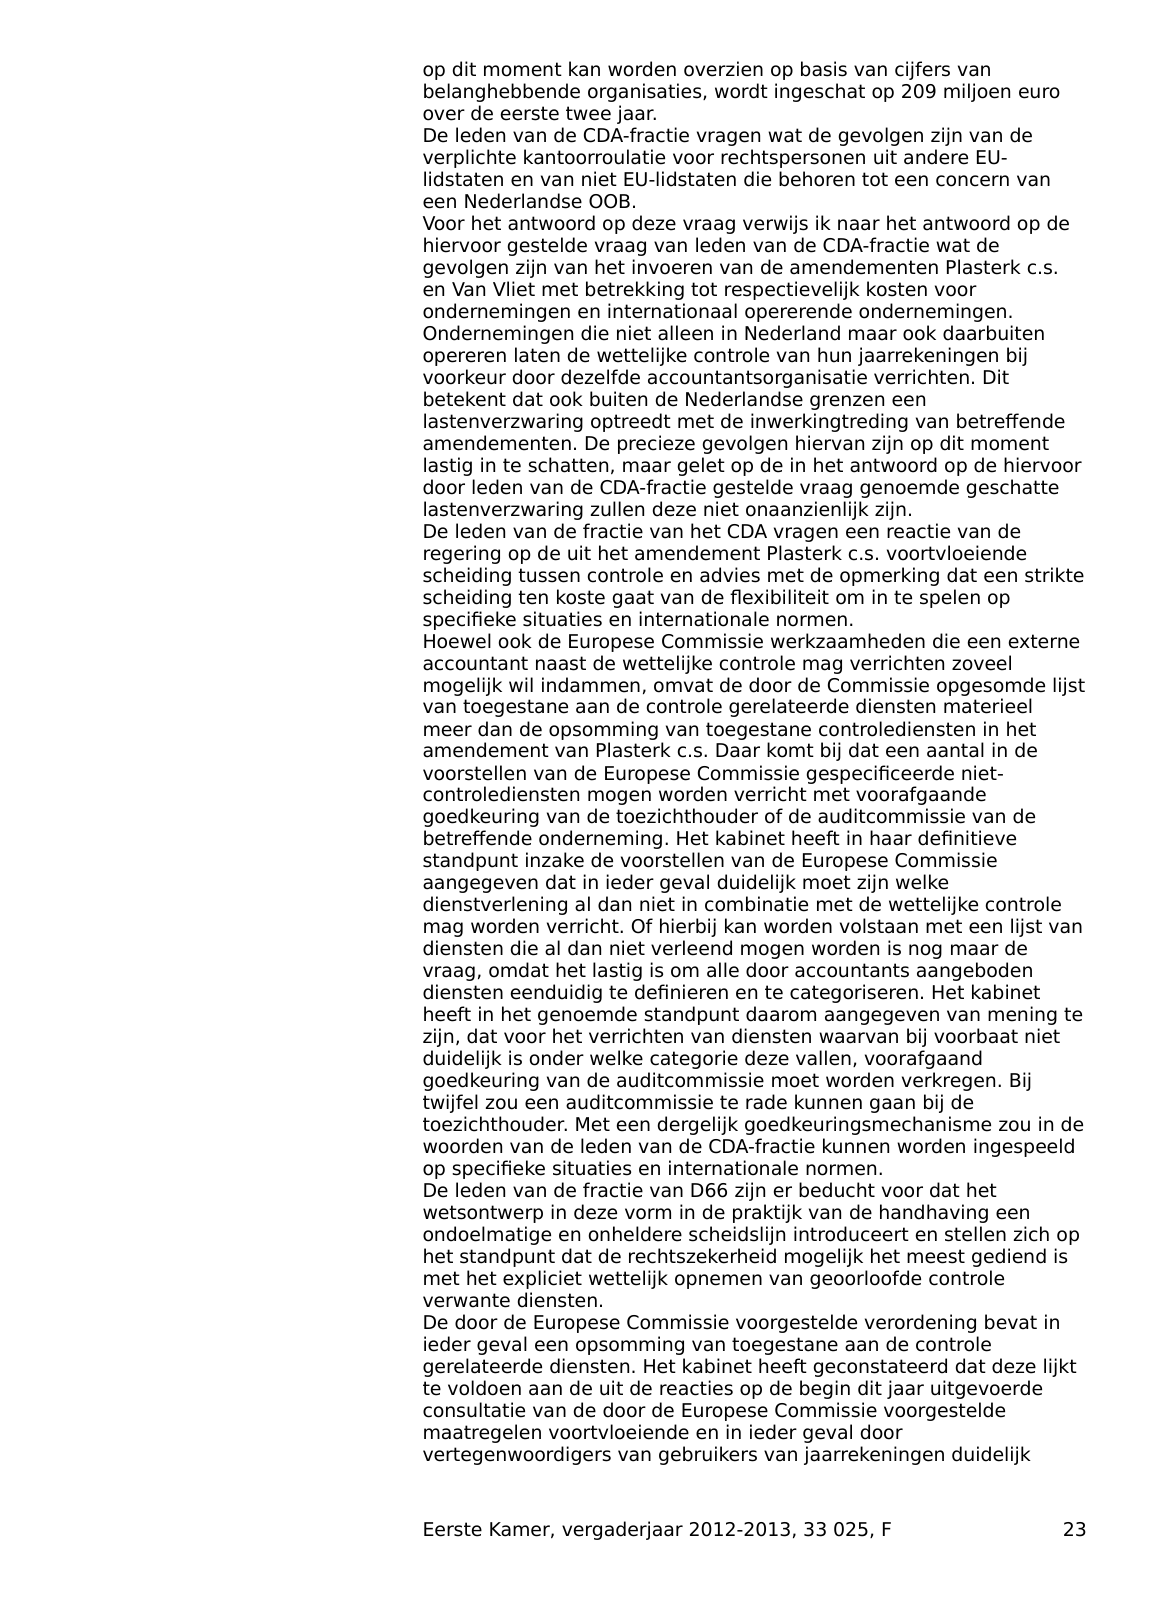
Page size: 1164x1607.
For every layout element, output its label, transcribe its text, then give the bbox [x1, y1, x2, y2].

text De leden van de fractie van het CDA vragen een reactie van de regering op de uit het amendement Plasterk c.s. voortvloeiende scheiding tussen controle en advies met de opmerking dat een strikte scheiding ten koste gaat van de flexibiliteit om in te spelen op specifieke situaties en internationale normen. [422, 521, 1087, 631]
text op dit moment kan worden overzien op basis van cijfers van belanghebbende organisaties, wordt ingeschat op 209 miljoen euro over de eerste twee jaar. [422, 59, 1087, 125]
text De door de Europese Commissie voorgestelde verordening bevat in ieder geval een opsomming van toegestane aan de controle gerelateerde diensten. Het kabinet heeft geconstateerd dat deze lijkt te voldoen aan de uit de reacties op de begin dit jaar uitgevoerde consultatie van de door de Europese Commissie voorgestelde maatregelen voortvloeiende en in ieder geval door vertegenwoordigers van gebruikers van jaarrekeningen duidelijk [422, 1312, 1087, 1466]
text Hoewel ook de Europese Commissie werkzaamheden die een externe accountant naast de wettelijke controle mag verrichten zoveel mogelijk wil indammen, omvat de door de Commissie opgesomde lijst van toegestane aan de controle gerelateerde diensten materieel meer dan de opsomming van toegestane controlediensten in het amendement van Plasterk c.s. Daar komt bij dat een aantal in de voorstellen van de Europese Commissie gespecificeerde niet-controlediensten mogen worden verricht met voorafgaande goedkeuring van de toezichthouder of de auditcommissie van de betreffende onderneming. Het kabinet heeft in haar definitieve standpunt inzake de voorstellen van de Europese Commissie aangegeven dat in ieder geval duidelijk moet zijn welke dienstverlening al dan niet in combinatie met de wettelijke controle mag worden verricht. Of hierbij kan worden volstaan met een lijst van diensten die al dan niet verleend mogen worden is nog maar de vraag, omdat het lastig is om alle door accountants aangeboden diensten eenduidig te definieren en te categoriseren. Het kabinet heeft in het genoemde standpunt daarom aangegeven van mening te zijn, dat voor het verrichten van diensten waarvan bij voorbaat niet duidelijk is onder welke categorie deze vallen, voorafgaand goedkeuring van de auditcommissie moet worden verkregen. Bij twijfel zou een auditcommissie te rade kunnen gaan bij de toezichthouder. Met een dergelijk goedkeuringsmechanisme zou in de woorden van de leden van de CDA-fractie kunnen worden ingespeeld op specifieke situaties en internationale normen. [422, 631, 1087, 1180]
text De leden van de fractie van D66 zijn er beducht voor dat het wetsontwerp in deze vorm in de praktijk van de handhaving een ondoelmatige en onheldere scheidslijn introduceert en stellen zich op het standpunt dat de rechtszekerheid mogelijk het meest gediend is met het expliciet wettelijk opnemen van geoorloofde controle verwante diensten. [422, 1180, 1087, 1312]
text Voor het antwoord op deze vraag verwijs ik naar het antwoord op de hiervoor gestelde vraag van leden van de CDA-fractie wat de gevolgen zijn van het invoeren van de amendementen Plasterk c.s. en Van Vliet met betrekking tot respectievelijk kosten voor ondernemingen en internationaal opererende ondernemingen. Ondernemingen die niet alleen in Nederland maar ook daarbuiten opereren laten de wettelijke controle van hun jaarrekeningen bij voorkeur door dezelfde accountantsorganisatie verrichten. Dit betekent dat ook buiten de Nederlandse grenzen een lastenverzwaring optreedt met de inwerkingtreding van betreffende amendementen. De precieze gevolgen hiervan zijn op dit moment lastig in te schatten, maar gelet op de in het antwoord op de hiervoor door leden van de CDA-fractie gestelde vraag genoemde geschatte lastenverzwaring zullen deze niet onaanzienlijk zijn. [422, 213, 1087, 521]
text De leden van de CDA-fractie vragen wat de gevolgen zijn van de verplichte kantoorroulatie voor rechtspersonen uit andere EU-lidstaten en van niet EU-lidstaten die behoren tot een concern van een Nederlandse OOB. [422, 125, 1087, 213]
